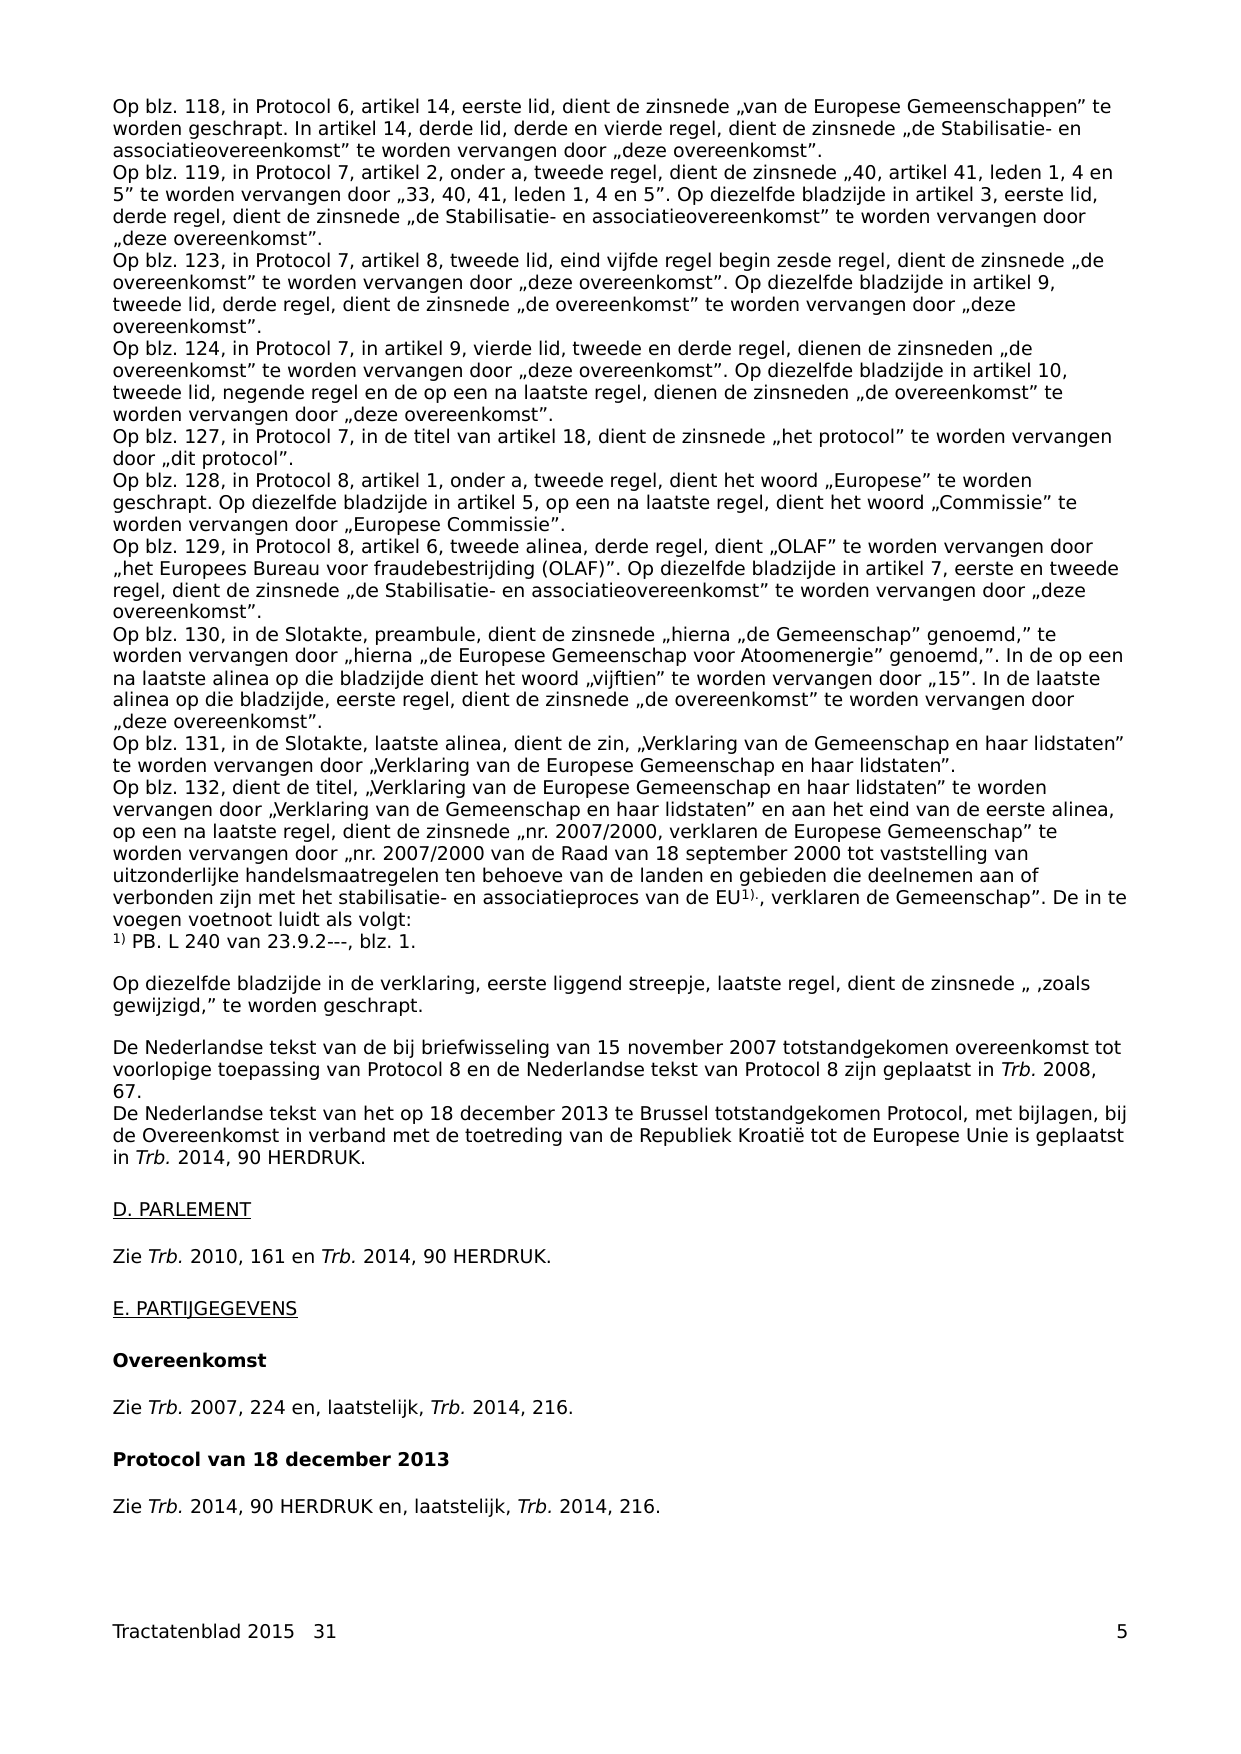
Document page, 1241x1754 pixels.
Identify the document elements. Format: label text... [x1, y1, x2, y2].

subtitle Overeenkomst [112, 1350, 1128, 1372]
text Op blz. 124, in Protocol 7, in artikel 9, vierde lid, tweede en derde regel, dienen de zinsneden „de overeenkomst” te worden vervangen door „deze overeenkomst”. Op diezelfde bladzijde in artikel 10, tweede lid, negende regel en de op een na laatste regel, dienen de zinsneden „de overeenkomst” te worden vervangen door „deze overeenkomst”. [112, 338, 1128, 426]
subtitle D. PARLEMENT [112, 1199, 1128, 1221]
text Op blz. 132, dient de titel, „Verklaring van de Europese Gemeenschap en haar lidstaten” te worden vervangen door „Verklaring van de Gemeenschap en haar lidstaten” en aan het eind van de eerste alinea, op een na laatste regel, dient de zinsnede „nr. 2007/2000, verklaren de Europese Gemeenschap” te worden vervangen door „nr. 2007/2000 van de Raad van 18 september 2000 tot vaststelling van uitzonderlijke handelsmaatregelen ten behoeve van de landen en gebieden die deelnemen aan of verbonden zijn met het stabilisatie- en associatieproces van de EU1)., verklaren de Gemeenschap”. De in te voegen voetnoot luidt als volgt: [112, 777, 1128, 931]
text Op blz. 131, in de Slotakte, laatste alinea, dient de zin, „Verklaring van de Gemeenschap en haar lidstaten” te worden vervangen door „Verklaring van de Europese Gemeenschap en haar lidstaten”. [112, 733, 1128, 777]
text Zie Trb. 2010, 161 en Trb. 2014, 90 HERDRUK. [112, 1246, 1128, 1268]
text De Nederlandse tekst van de bij briefwisseling van 15 november 2007 totstandgekomen overeenkomst tot voorlopige toepassing van Protocol 8 en de Nederlandse tekst van Protocol 8 zijn geplaatst in Trb. 2008, 67. [112, 1037, 1128, 1103]
subtitle E. PARTIJGEGEVENS [112, 1298, 1128, 1320]
text Op blz. 128, in Protocol 8, artikel 1, onder a, tweede regel, dient het woord „Europese” te worden geschrapt. Op diezelfde bladzijde in artikel 5, op een na laatste regel, dient het woord „Commissie” te worden vervangen door „Europese Commissie”. [112, 469, 1128, 536]
text 1) PB. L 240 van 23.9.2---, blz. 1. [112, 931, 1128, 953]
text Op blz. 119, in Protocol 7, artikel 2, onder a, tweede regel, dient de zinsnede „40, artikel 41, leden 1, 4 en 5” te worden vervangen door „33, 40, 41, leden 1, 4 en 5”. Op diezelfde bladzijde in artikel 3, eerste lid, derde regel, dient de zinsnede „de Stabilisatie- en associatieovereenkomst” te worden vervangen door „deze overeenkomst”. [112, 162, 1128, 250]
text De Nederlandse tekst van het op 18 december 2013 te Brussel totstandgekomen Protocol, met bijlagen, bij de Overeenkomst in verband met de toetreding van de Republiek Kroatië tot de Europese Unie is geplaatst in Trb. 2014, 90 HERDRUK. [112, 1103, 1128, 1169]
text Zie Trb. 2007, 224 en, laatstelijk, Trb. 2014, 216. [112, 1397, 1128, 1419]
text Op blz. 130, in de Slotakte, preambule, dient de zinsnede „hierna „de Gemeenschap” genoemd,” te worden vervangen door „hierna „de Europese Gemeenschap voor Atoomenergie” genoemd,”. In de op een na laatste alinea op die bladzijde dient het woord „vijftien” te worden vervangen door „15”. In de laatste alinea op die bladzijde, eerste regel, dient de zinsnede „de overeenkomst” te worden vervangen door „deze overeenkomst”. [112, 623, 1128, 733]
text Op blz. 127, in Protocol 7, in de titel van artikel 18, dient de zinsnede „het protocol” te worden vervangen door „dit protocol”. [112, 426, 1128, 469]
text Op blz. 129, in Protocol 8, artikel 6, tweede alinea, derde regel, dient „OLAF” te worden vervangen door „het Europees Bureau voor fraudebestrijding (OLAF)”. Op diezelfde bladzijde in artikel 7, eerste en tweede regel, dient de zinsnede „de Stabilisatie- en associatieovereenkomst” te worden vervangen door „deze overeenkomst”. [112, 536, 1128, 623]
text Op blz. 118, in Protocol 6, artikel 14, eerste lid, dient de zinsnede „van de Europese Gemeenschappen” te worden geschrapt. In artikel 14, derde lid, derde en vierde regel, dient de zinsnede „de Stabilisatie- en associatieovereenkomst” te worden vervangen door „deze overeenkomst”. [112, 96, 1128, 162]
subtitle Protocol van 18 december 2013 [112, 1449, 1128, 1471]
text Zie Trb. 2014, 90 HERDRUK en, laatstelijk, Trb. 2014, 216. [112, 1496, 1128, 1518]
text Op diezelfde bladzijde in de verklaring, eerste liggend streepje, laatste regel, dient de zinsnede „ ,zoals gewijzigd,” te worden geschrapt. [112, 973, 1128, 1017]
text Op blz. 123, in Protocol 7, artikel 8, tweede lid, eind vijfde regel begin zesde regel, dient de zinsnede „de overeenkomst” te worden vervangen door „deze overeenkomst”. Op diezelfde bladzijde in artikel 9, tweede lid, derde regel, dient de zinsnede „de overeenkomst” te worden vervangen door „deze overeenkomst”. [112, 250, 1128, 338]
